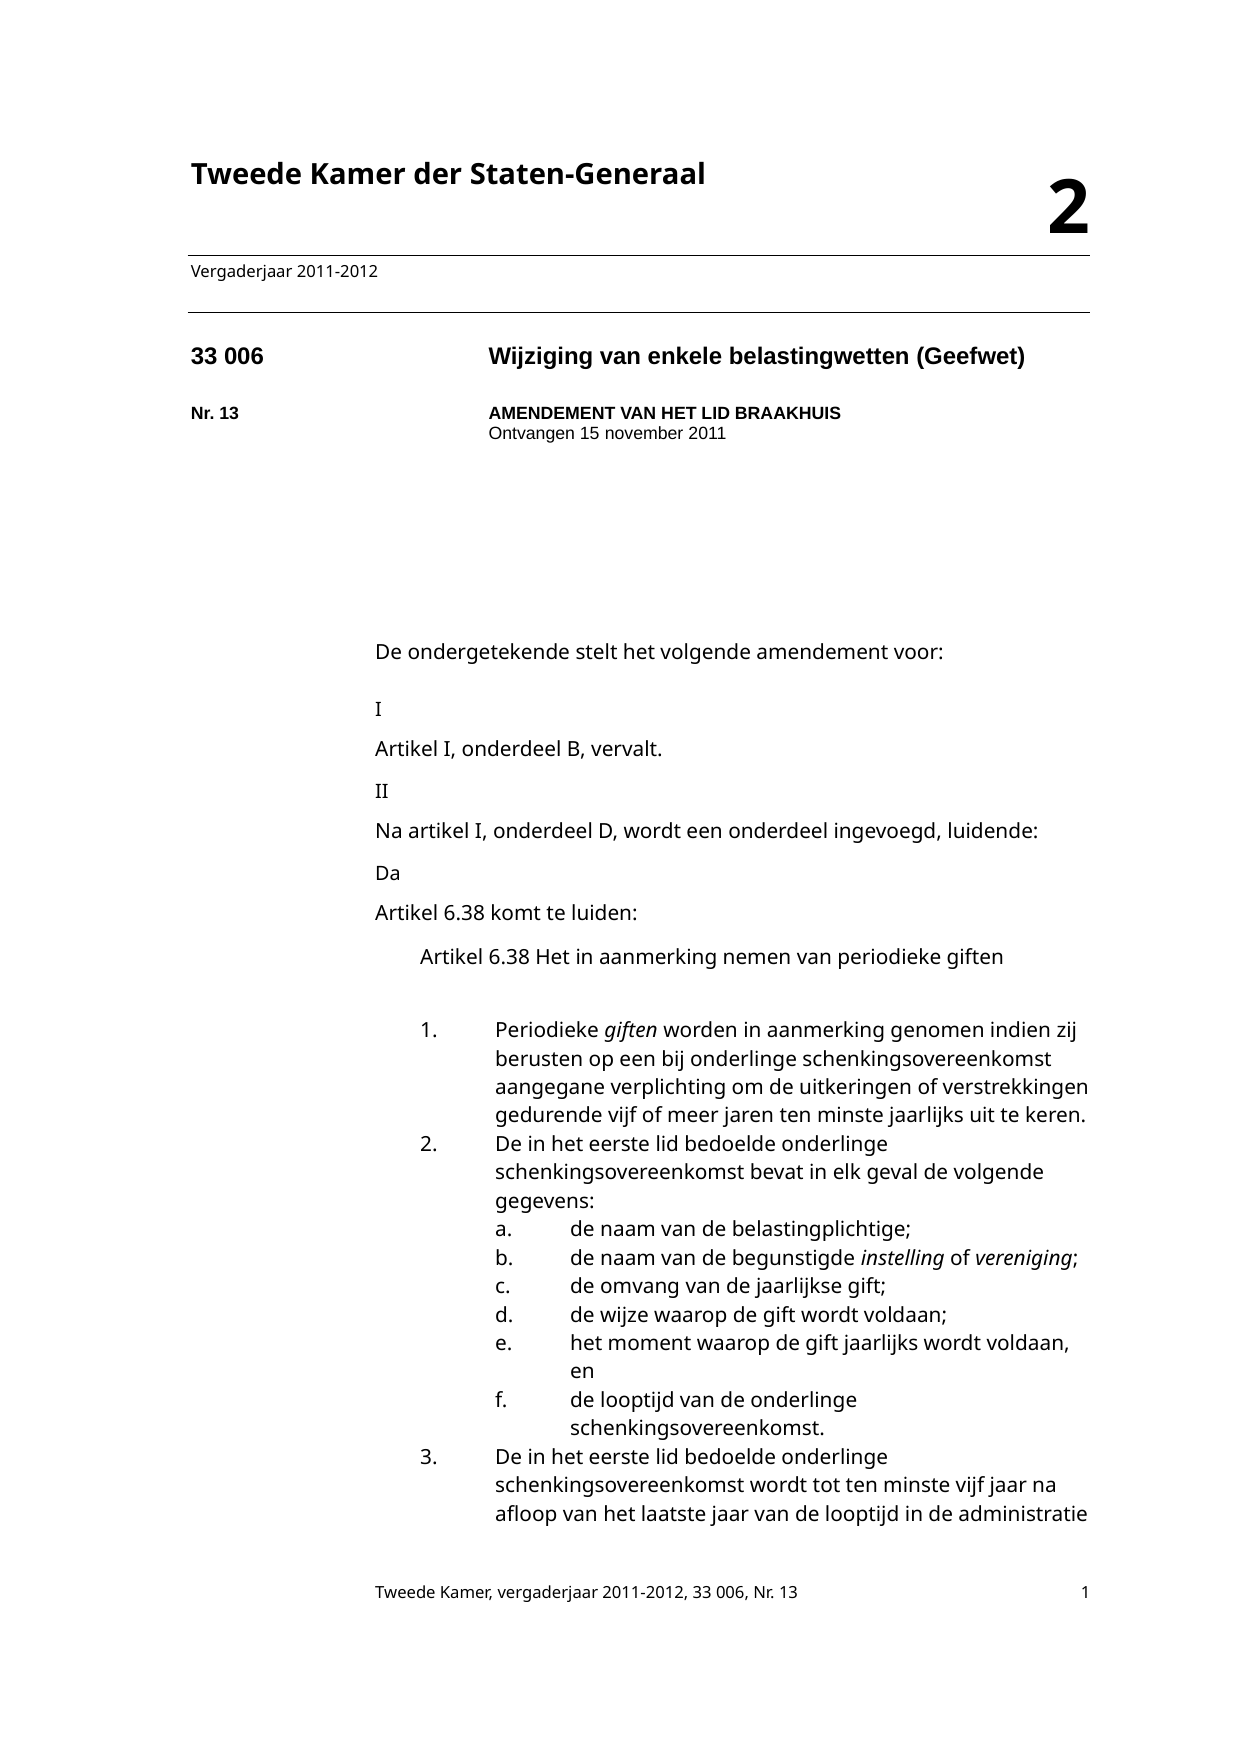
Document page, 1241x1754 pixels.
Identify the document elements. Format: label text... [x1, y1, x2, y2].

table_cell [485, 313, 1090, 339]
list Periodieke giften worden in aanmerking genomen indien zij berusten op een bij onderlinge schenkingsovereenkomst aangegane verplichting om de uitkeringen of verstrekkingen gedurende vijf of meer jaren ten minste jaarlijks uit te keren. [420, 1015, 1090, 1129]
list de looptijd van de onderlinge schenkingsovereenkomst. [495, 1385, 1090, 1442]
text Artikel I, onderdeel B, vervalt. [375, 734, 1090, 762]
table_cell Vergaderjaar 2011-2012 [188, 256, 485, 312]
text II [375, 777, 1090, 804]
list de omvang van de jaarlijkse gift; [495, 1271, 1090, 1300]
text Na artikel I, onderdeel D, wordt een onderdeel ingevoegd, luidende: [375, 816, 1090, 845]
table_header Tweede Kamer der Staten-Generaal [188, 150, 909, 255]
list de naam van de begunstigde instelling of vereniging; [495, 1243, 1090, 1271]
list de naam van de belastingplichtige; [495, 1214, 1090, 1243]
table_cell Nr. 13 [188, 399, 485, 518]
list De in het eerste lid bedoelde onderlinge schenkingsovereenkomst wordt tot ten minste vijf jaar na afloop van het laatste jaar van de looptijd in de administratie [420, 1442, 1090, 1527]
list de wijze waarop de gift wordt voldaan; [495, 1300, 1090, 1328]
list het moment waarop de gift jaarlijks wordt voldaan, en [495, 1328, 1090, 1385]
table_cell 33 006 [188, 339, 485, 399]
table_cell [485, 256, 1090, 312]
list De in het eerste lid bedoelde onderlinge schenkingsovereenkomst bevat in elk geval de volgende gegevens: [420, 1129, 1090, 1214]
table_cell [188, 313, 485, 339]
text I [375, 695, 1090, 722]
text Da [375, 860, 1090, 887]
table_cell AMENDEMENT VAN HET LID BRAAKHUIS Ontvangen 15 november 2011 [485, 399, 1090, 518]
table_header 2 [910, 150, 1090, 255]
subtitle Artikel 6.38 Het in aanmerking nemen van periodieke giften [420, 942, 1090, 970]
text Artikel 6.38 komt te luiden: [375, 898, 1090, 927]
text De ondergetekende stelt het volgende amendement voor: [375, 637, 1090, 665]
table_cell Wijziging van enkele belastingwetten (Geefwet) [485, 339, 1090, 399]
